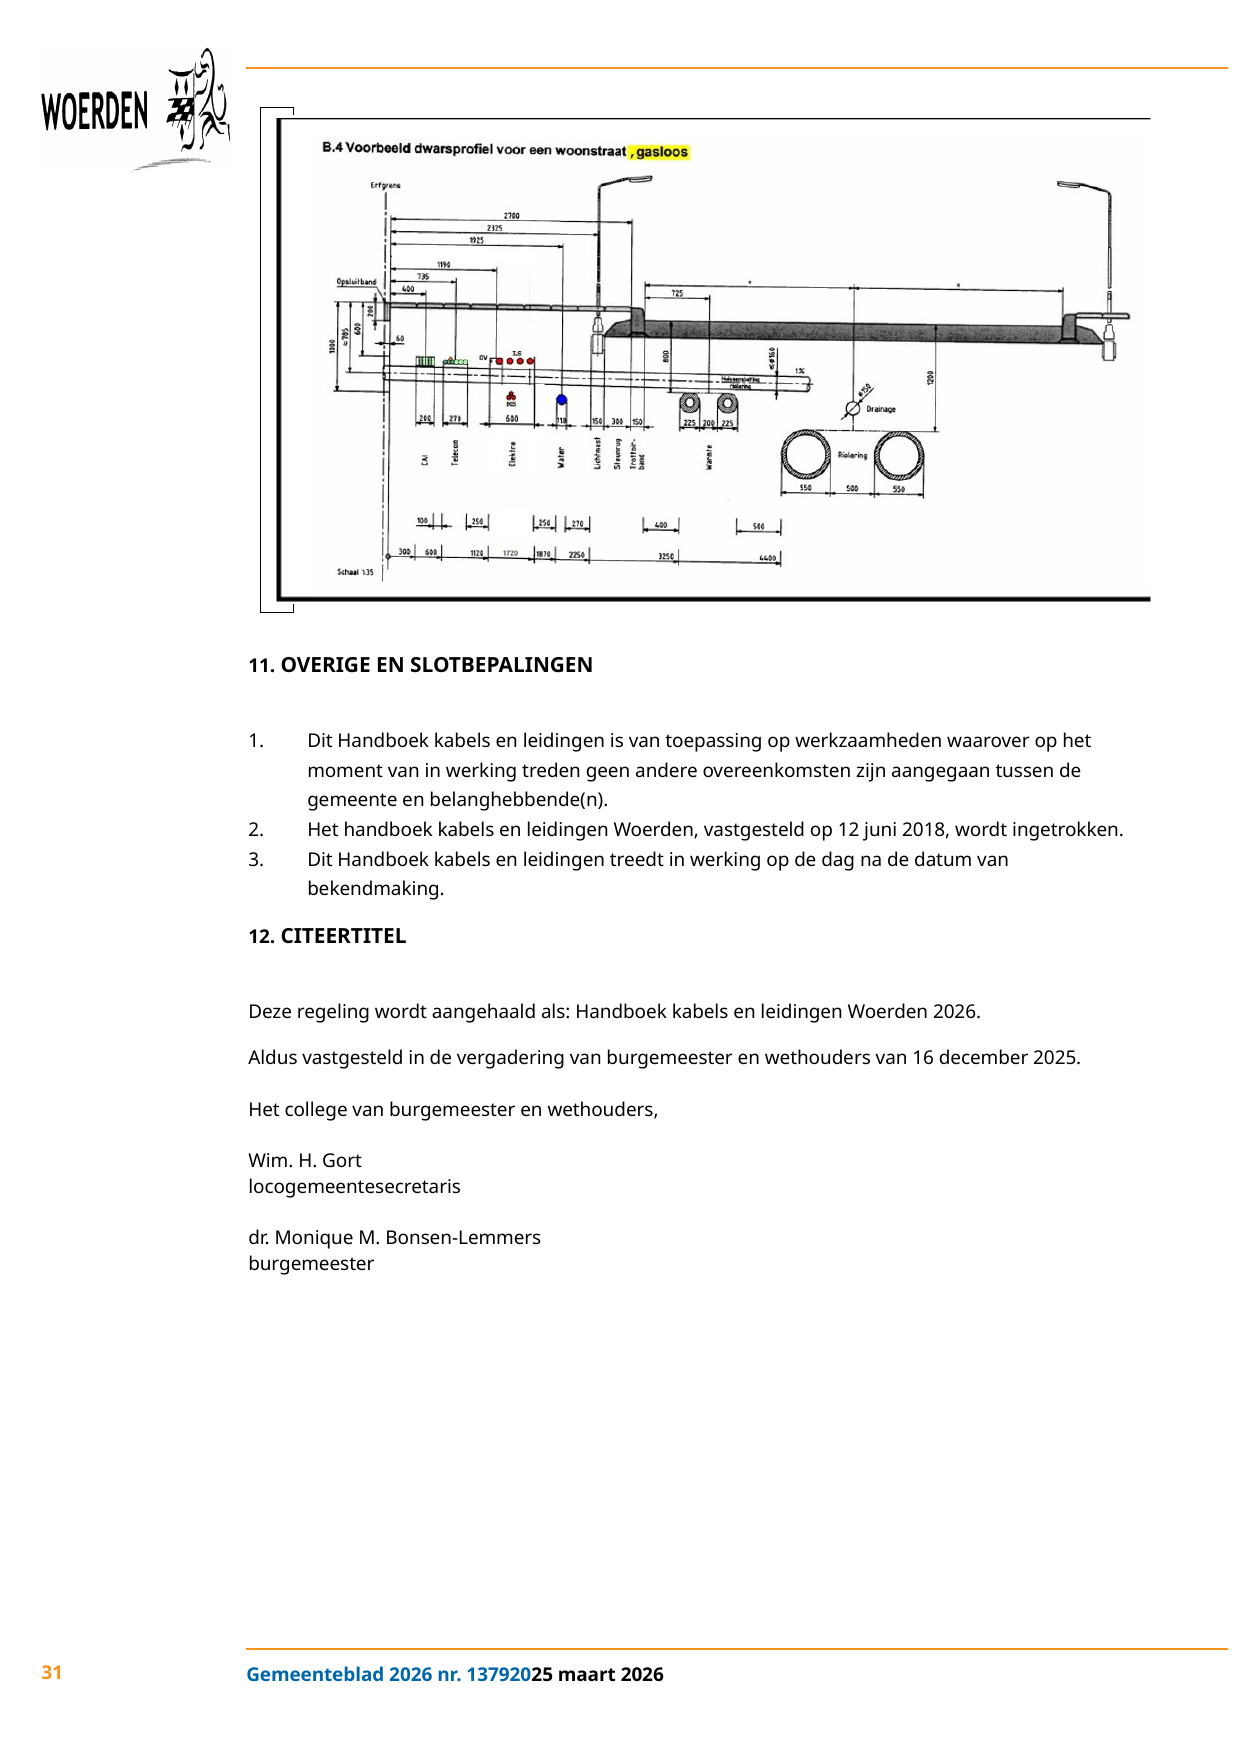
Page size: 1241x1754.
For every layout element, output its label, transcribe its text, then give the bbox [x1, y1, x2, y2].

text dr. Monique M. Bonsen-Lemmers [248, 1224, 1152, 1250]
list Het handboek kabels en leidingen Woerden, vastgesteld op 12 juni 2018, wordt ingetrokken. [248, 816, 1152, 842]
text Aldus vastgesteld in de vergadering van burgemeester en wethouders van 16 december 2025. [248, 1044, 1152, 1070]
text burgemeester [248, 1250, 1152, 1276]
text Het college van burgemeester en wethouders, [248, 1096, 1152, 1122]
text locogemeentesecretaris [248, 1173, 1152, 1199]
text Deze regeling wordt aangehaald als: Handboek kabels en leidingen Woerden 2026. [248, 999, 1152, 1024]
text Wim. H. Gort [248, 1147, 1152, 1173]
text 11. OVERIGE EN SLOTBEPALINGEN [248, 650, 1152, 678]
list Dit Handboek kabels en leidingen treedt in werking op de dag na de datum van bekendmaking. [248, 846, 1152, 901]
picture [41, 47, 231, 172]
list Dit Handboek kabels en leidingen is van toepassing op werkzaamheden waarover op het moment van in werking treden geen andere overeenkomsten zijn aangegaan tussen de gemeente en belanghebbende(n). [248, 727, 1152, 812]
picture [268, 115, 1155, 604]
text 12. CITEERTITEL [248, 921, 1152, 949]
